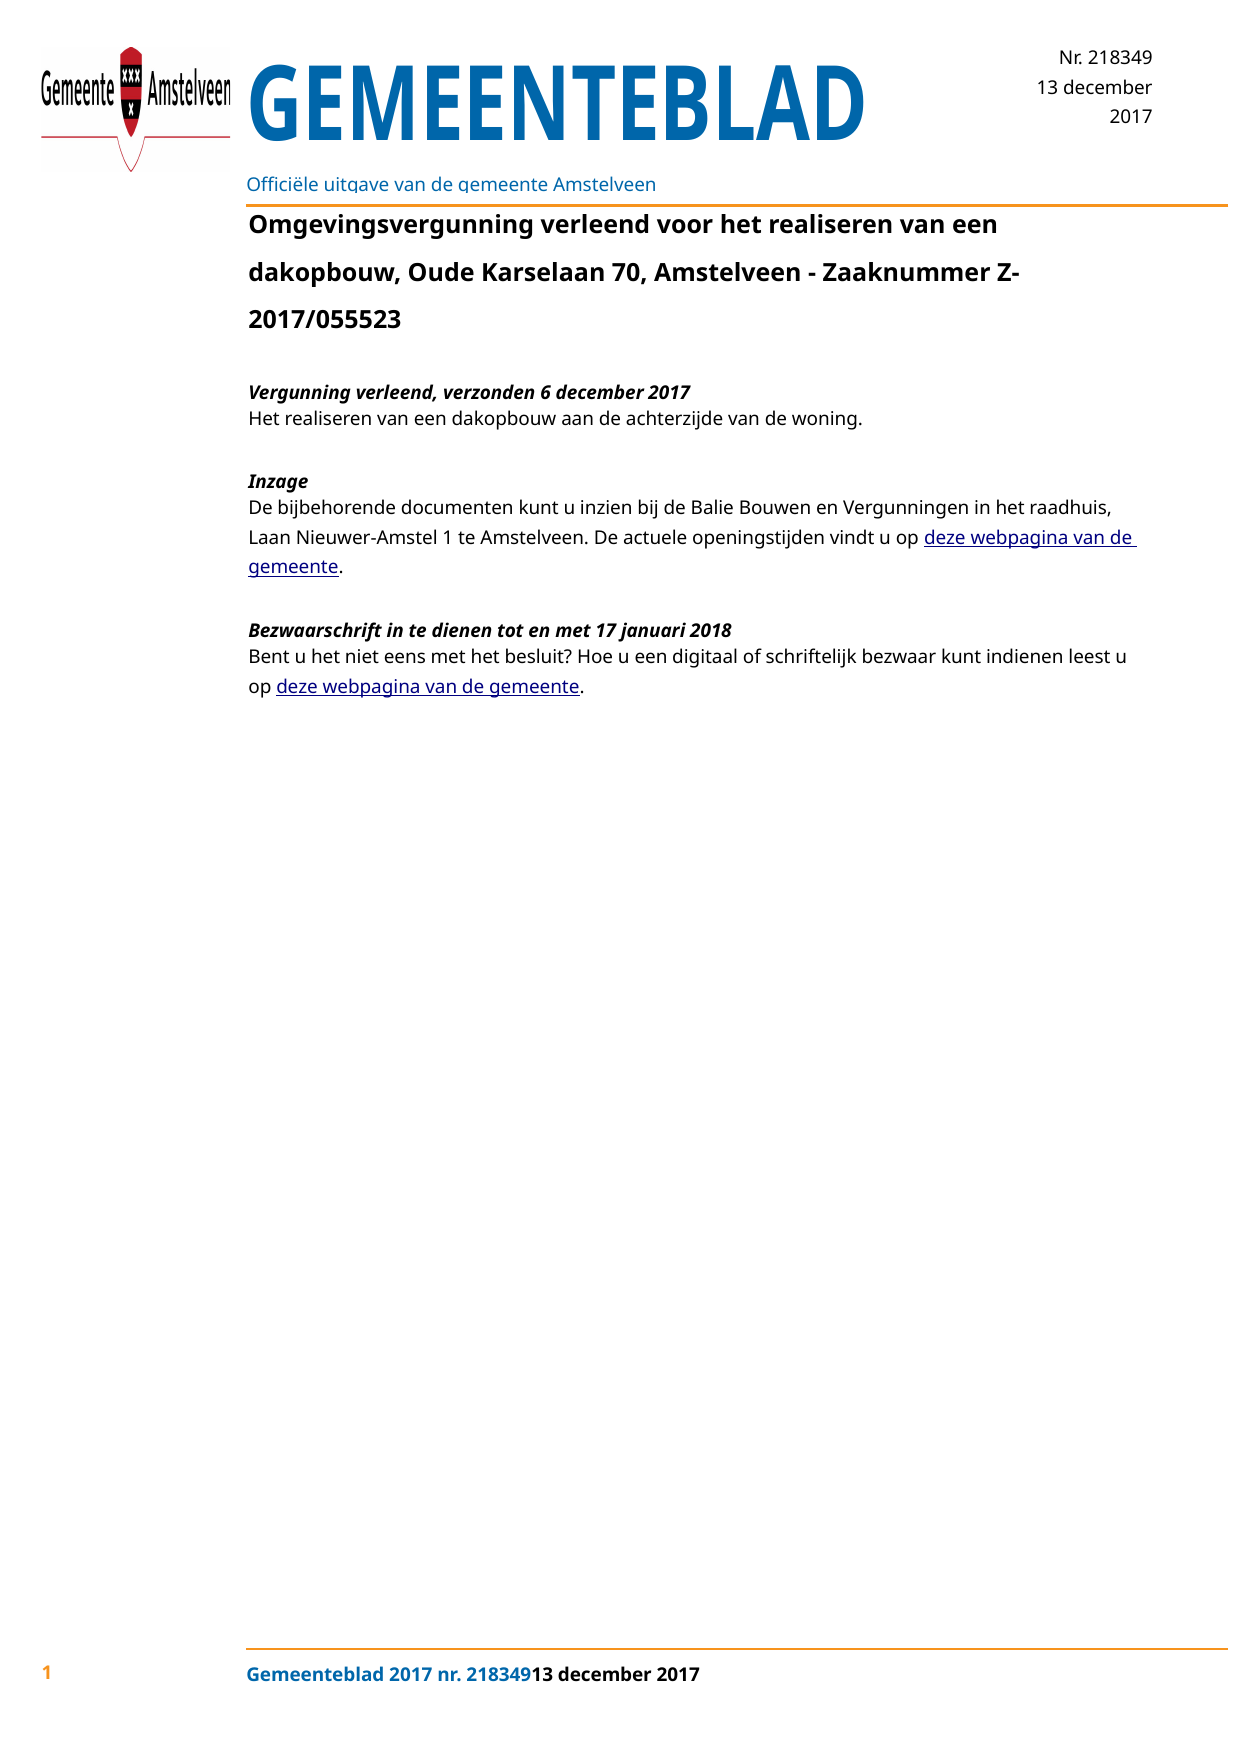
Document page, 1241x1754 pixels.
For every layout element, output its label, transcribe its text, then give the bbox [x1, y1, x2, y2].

text Omgevingsvergunning verleend voor het realiseren van een dakopbouw, Oude Karselaan 70, Amstelveen - Zaaknummer Z-2017/055523 [248, 207, 1152, 336]
text Vergunning verleend, verzonden 6 december 2017 [248, 379, 1152, 405]
text Het realiseren van een dakopbouw aan de achterzijde van de woning. [248, 405, 1152, 431]
text Inzage [248, 469, 1152, 494]
text De bijbehorende documenten kunt u inzien bij de Balie Bouwen en Vergunningen in het raadhuis, Laan Nieuwer-Amstel 1 te Amstelveen. De actuele openingstijden vindt u op deze webpagina van de gemeente. [248, 494, 1152, 579]
picture [41, 47, 231, 172]
text Bent u het niet eens met het besluit? Hoe u een digitaal of schriftelijk bezwaar kunt indienen leest u op deze webpagina van de gemeente. [248, 643, 1152, 699]
text Bezwaarschrift in te dienen tot en met 17 januari 2018 [248, 618, 1152, 643]
